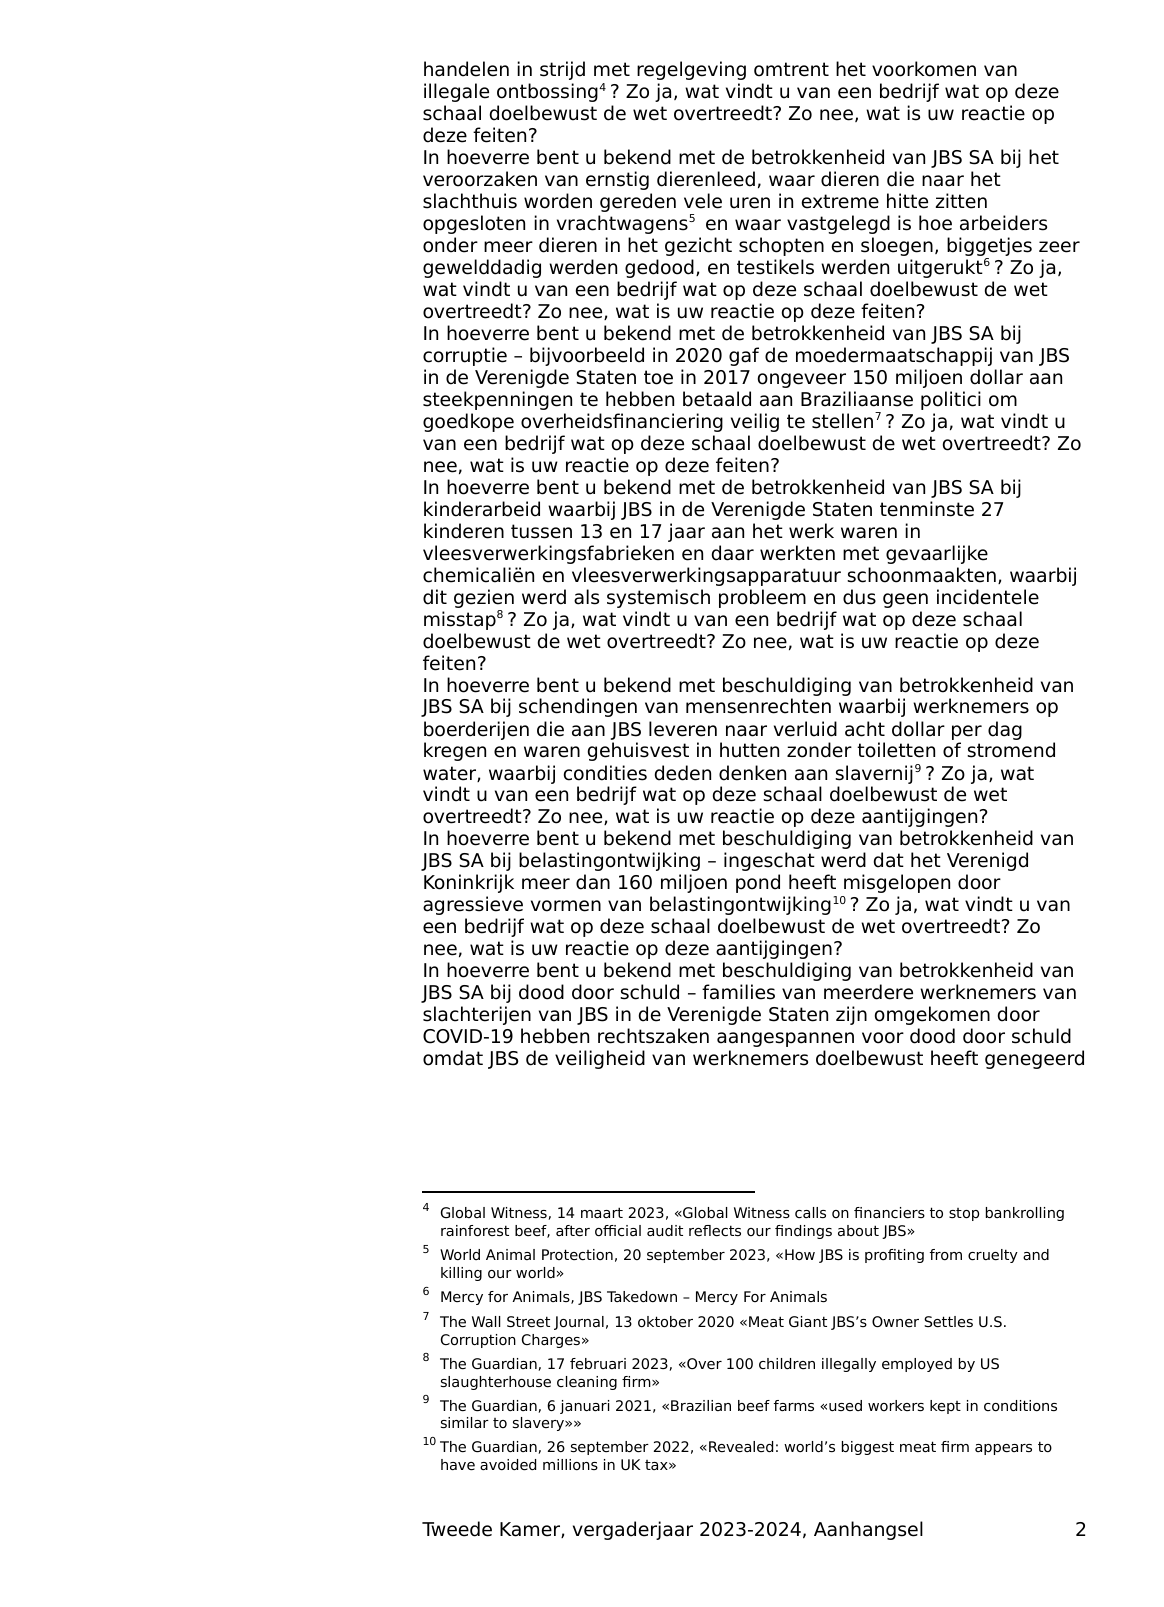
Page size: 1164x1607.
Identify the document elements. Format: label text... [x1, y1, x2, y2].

text In hoeverre bent u bekend met beschuldiging van betrokkenheid van JBS SA bij dood door schuld – families van meerdere werknemers van slachterijen van JBS in de Verenigde Staten zijn omgekomen door COVID-19 hebben rechtszaken aangespannen voor dood door schuld omdat JBS de veiligheid van werknemers doelbewust heeft genegeerd [422, 960, 1087, 1092]
text In hoeverre bent u bekend met de betrokkenheid van JBS SA bij het veroorzaken van ernstig dierenleed, waar dieren die naar het slachthuis worden gereden vele uren in extreme hitte zitten opgesloten in vrachtwagens en waar vastgelegd is hoe arbeiders onder meer dieren in het gezicht schopten en sloegen, biggetjes zeer gewelddadig werden gedood, en testikels werden uitgerukt? Zo ja, wat vindt u van een bedrijf wat op deze schaal doelbewust de wet overtreedt? Zo nee, wat is uw reactie op deze feiten? [422, 147, 1087, 323]
text World Animal Protection, 20 september 2023, «How JBS is profiting from cruelty and killing our world» [422, 1243, 1087, 1282]
text In hoeverre bent u bekend met de betrokkenheid van JBS SA bij corruptie – bijvoorbeeld in 2020 gaf de moedermaatschappij van JBS in de Verenigde Staten toe in 2017 ongeveer 150 miljoen dollar aan steekpenningen te hebben betaald aan Braziliaanse politici om goedkope overheidsfinanciering veilig te stellen? Zo ja, wat vindt u van een bedrijf wat op deze schaal doelbewust de wet overtreedt? Zo nee, wat is uw reactie op deze feiten? [422, 323, 1087, 477]
text Global Witness, 14 maart 2023, «Global Witness calls on financiers to stop bankrolling rainforest beef, after official audit reflects our findings about JBS» [422, 1201, 1087, 1240]
text handelen in strijd met regelgeving omtrent het voorkomen van illegale ontbossing? Zo ja, wat vindt u van een bedrijf wat op deze schaal doelbewust de wet overtreedt? Zo nee, wat is uw reactie op deze feiten? [422, 59, 1087, 147]
text The Guardian, 26 september 2022, «Revealed: world’s biggest meat firm appears to have avoided millions in UK tax» [422, 1435, 1087, 1474]
text In hoeverre bent u bekend met beschuldiging van betrokkenheid van JBS SA bij schendingen van mensenrechten waarbij werknemers op boerderijen die aan JBS leveren naar verluid acht dollar per dag kregen en waren gehuisvest in hutten zonder toiletten of stromend water, waarbij condities deden denken aan slavernij? Zo ja, wat vindt u van een bedrijf wat op deze schaal doelbewust de wet overtreedt? Zo nee, wat is uw reactie op deze aantijgingen? [422, 674, 1087, 828]
text Mercy for Animals, JBS Takedown – Mercy For Animals [422, 1285, 1087, 1307]
text The Guardian, 6 januari 2021, «Brazilian beef farms «used workers kept in conditions similar to slavery»» [422, 1393, 1087, 1432]
text In hoeverre bent u bekend met de betrokkenheid van JBS SA bij kinderarbeid waarbij JBS in de Verenigde Staten tenminste 27 kinderen tussen 13 en 17 jaar aan het werk waren in vleesverwerkingsfabrieken en daar werkten met gevaarlijke chemicaliën en vleesverwerkingsapparatuur schoonmaakten, waarbij dit gezien werd als systemisch probleem en dus geen incidentele misstap? Zo ja, wat vindt u van een bedrijf wat op deze schaal doelbewust de wet overtreedt? Zo nee, wat is uw reactie op deze feiten? [422, 477, 1087, 674]
text The Guardian, 17 februari 2023, «Over 100 children illegally employed by US slaughterhouse cleaning firm» [422, 1352, 1087, 1391]
text The Wall Street Journal, 13 oktober 2020 «Meat Giant JBS’s Owner Settles U.S. Corruption Charges» [422, 1310, 1087, 1349]
text In hoeverre bent u bekend met beschuldiging van betrokkenheid van JBS SA bij belastingontwijking – ingeschat werd dat het Verenigd Koninkrijk meer dan 160 miljoen pond heeft misgelopen door agressieve vormen van belastingontwijking? Zo ja, wat vindt u van een bedrijf wat op deze schaal doelbewust de wet overtreedt? Zo nee, wat is uw reactie op deze aantijgingen? [422, 828, 1087, 960]
